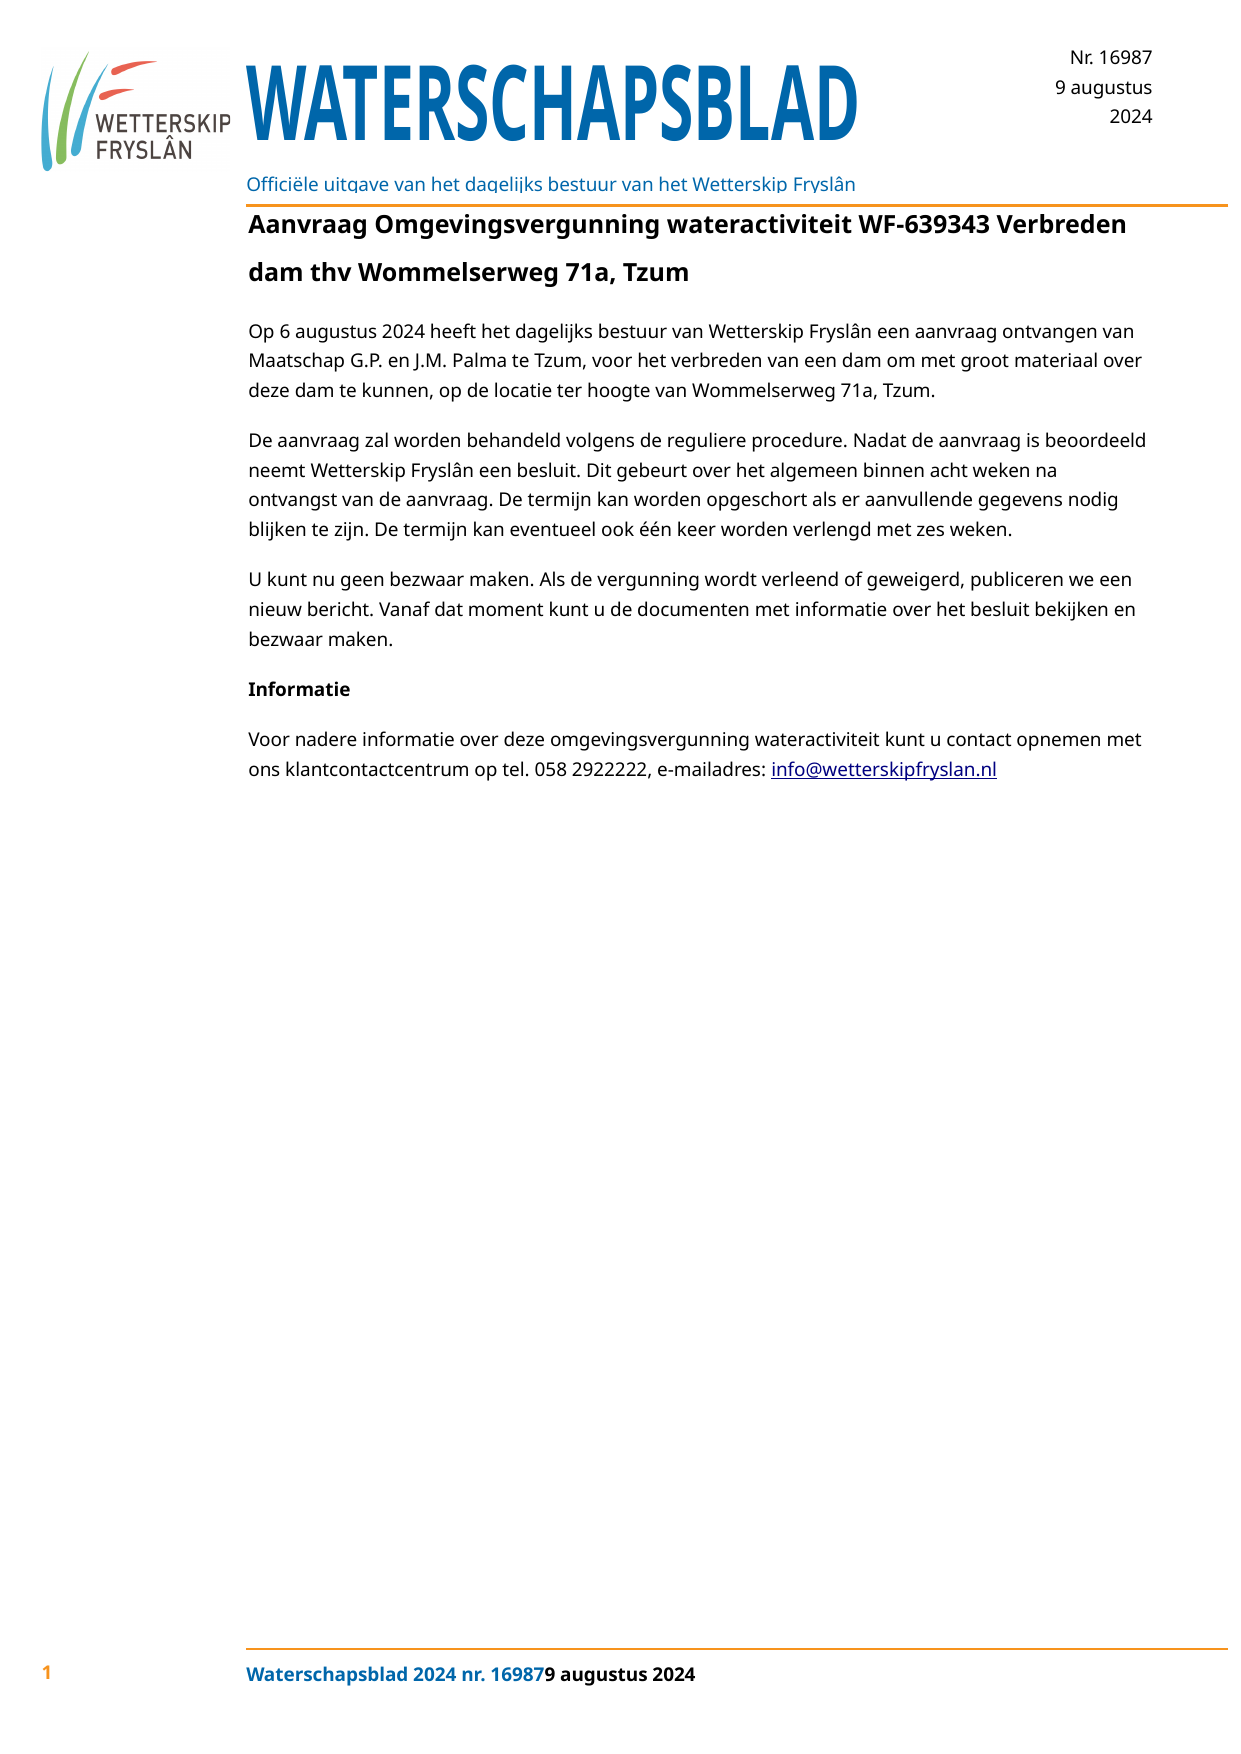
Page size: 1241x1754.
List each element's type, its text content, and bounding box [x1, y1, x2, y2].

text Aanvraag Omgevingsvergunning wateractiviteit WF-639343 Verbreden dam thv Wommelserweg 71a, Tzum [248, 207, 1152, 288]
text Informatie [248, 676, 1152, 702]
text Op 6 augustus 2024 heeft het dagelijks bestuur van Wetterskip Fryslân een aanvraag ontvangen van Maatschap G.P. en J.M. Palma te Tzum, voor het verbreden van een dam om met groot materiaal over deze dam te kunnen, op de locatie ter hoogte van Wommelserweg 71a, Tzum. [248, 318, 1152, 403]
text De aanvraag zal worden behandeld volgens de reguliere procedure. Nadat de aanvraag is beoordeeld neemt Wetterskip Fryslân een besluit. Dit gebeurt over het algemeen binnen acht weken na ontvangst van de aanvraag. De termijn kan worden opgeschort als er aanvullende gegevens nodig blijken te zijn. De termijn kan eventueel ook één keer worden verlengd met zes weken. [248, 427, 1152, 542]
text U kunt nu geen bezwaar maken. Als de vergunning wordt verleend of geweigerd, publiceren we een nieuw bericht. Vanaf dat moment kunt u de documenten met informatie over het besluit bekijken en bezwaar maken. [248, 567, 1152, 652]
picture [41, 47, 231, 172]
text Voor nadere informatie over deze omgevingsvergunning wateractiviteit kunt u contact opnemen met ons klantcontactcentrum op tel. 058 2922222, e-mailadres: info@wetterskipfryslan.nl [248, 727, 1152, 782]
